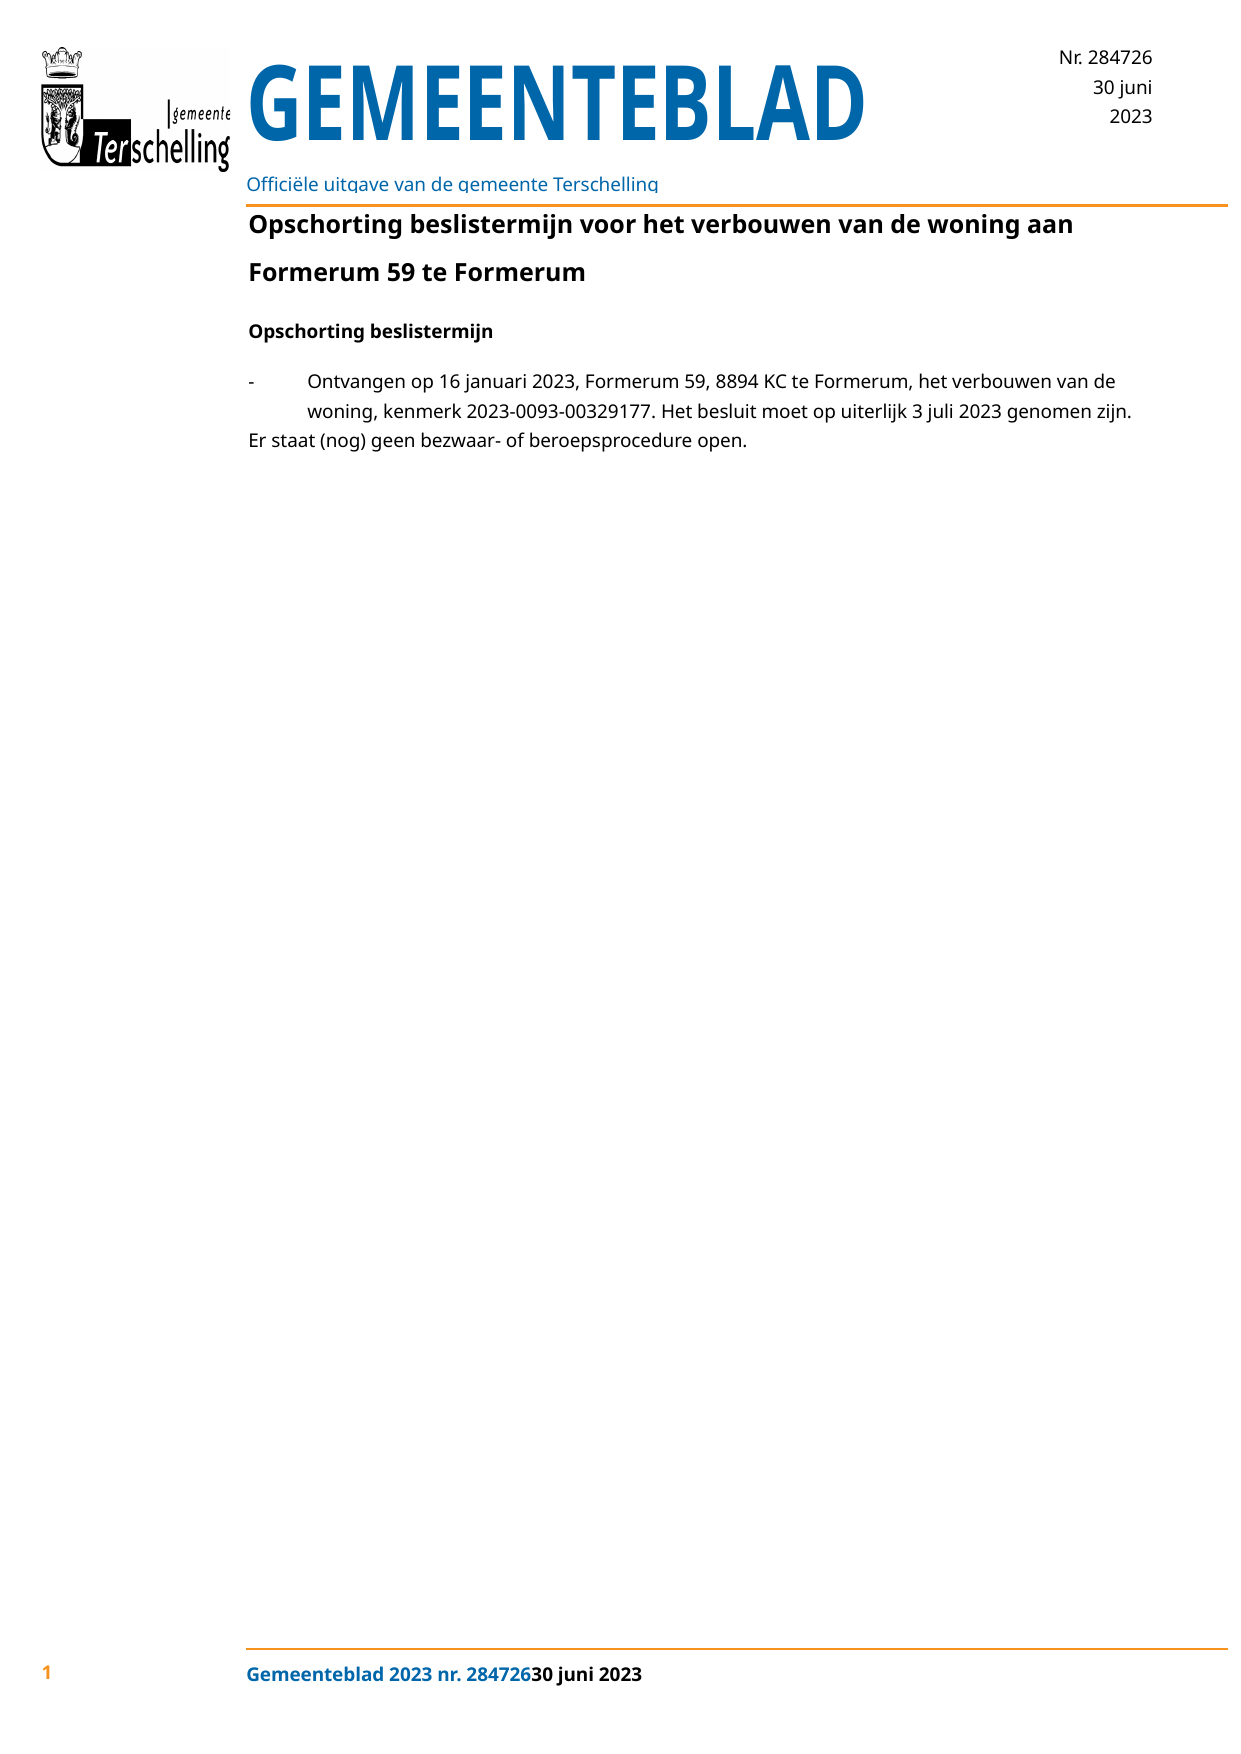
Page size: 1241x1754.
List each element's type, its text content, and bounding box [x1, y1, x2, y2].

text Opschorting beslistermijn [248, 318, 1152, 344]
text Er staat (nog) geen bezwaar- of beroepsprocedure open. [248, 427, 1152, 453]
picture [41, 47, 231, 172]
text Opschorting beslistermijn voor het verbouwen van de woning aan Formerum 59 te Formerum [248, 207, 1152, 288]
list Ontvangen op 16 januari 2023, Formerum 59, 8894 KC te Formerum, het verbouwen van de woning, kenmerk 2023-0093-00329177. Het besluit moet op uiterlijk 3 juli 2023 genomen zijn. [248, 368, 1152, 424]
